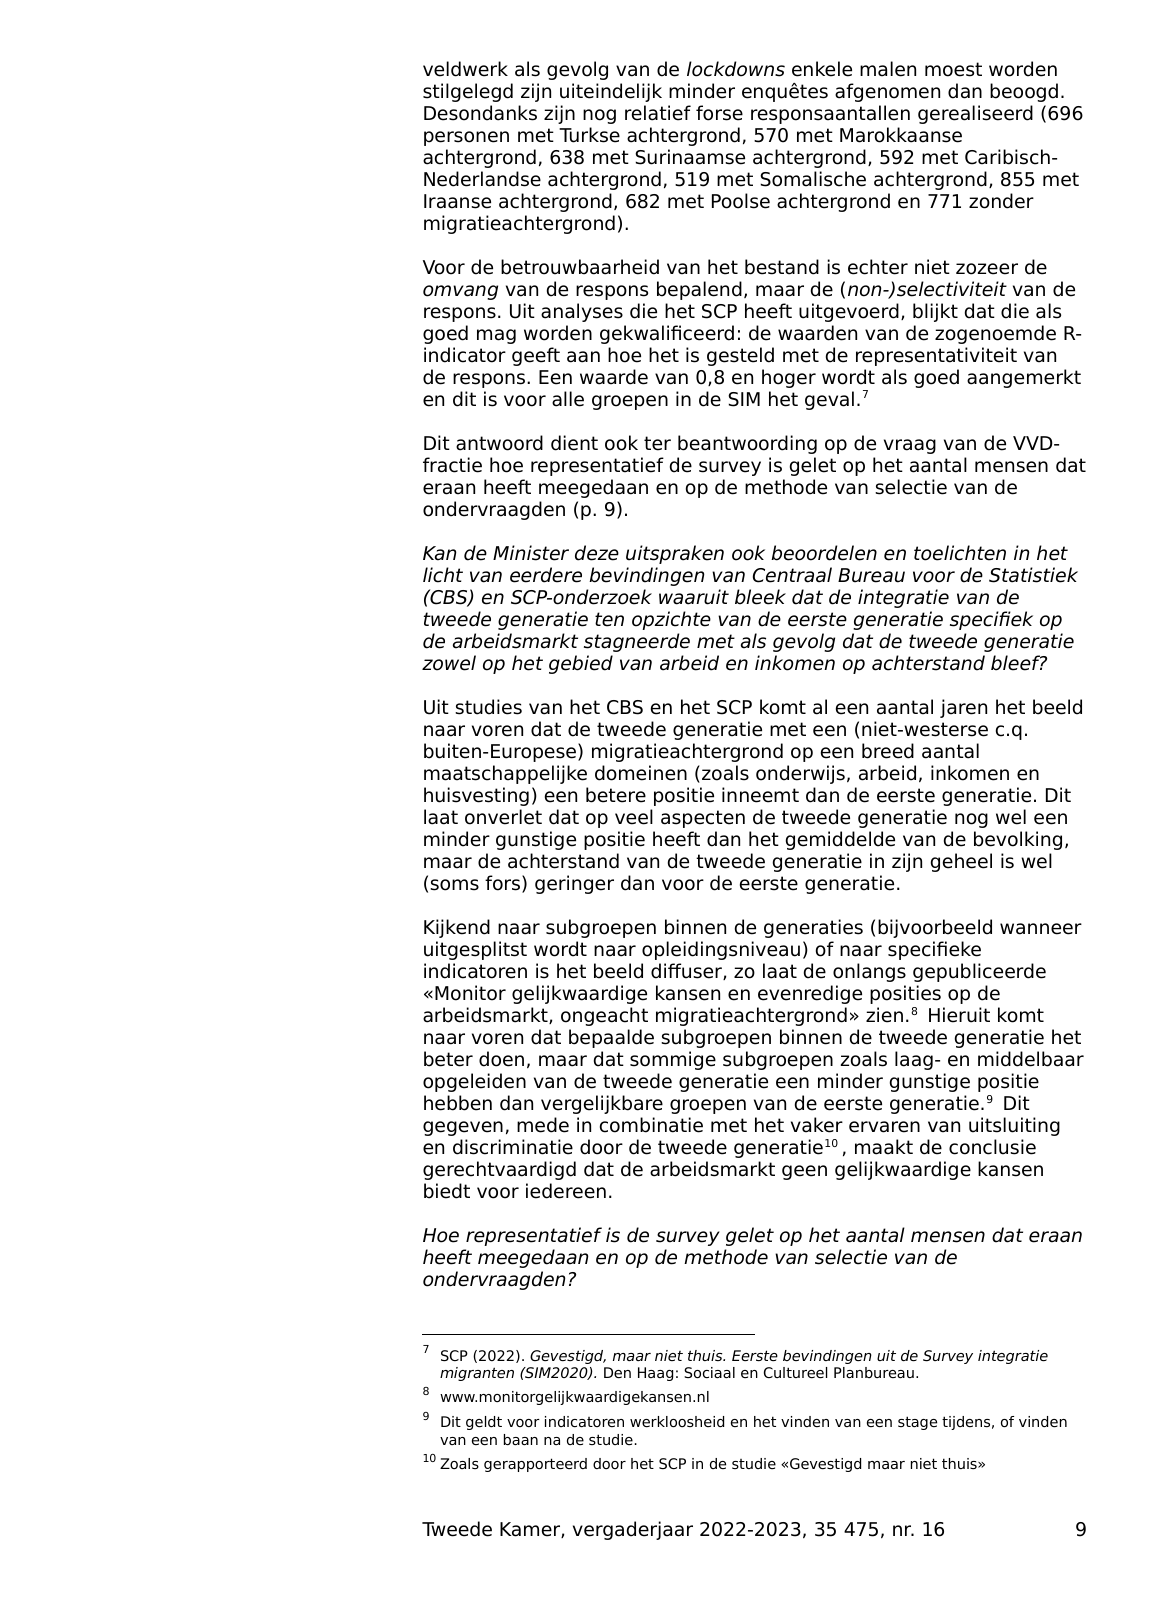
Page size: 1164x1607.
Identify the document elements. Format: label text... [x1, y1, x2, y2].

text Hoe representatief is de survey gelet op het aantal mensen dat eraan heeft meegedaan en op de methode van selectie van de ondervraagden? [422, 1225, 1087, 1291]
text Kan de Minister deze uitspraken ook beoordelen en toelichten in het licht van eerdere bevindingen van Centraal Bureau voor de Statistiek (CBS) en SCP-onderzoek waaruit bleek dat de integratie van de tweede generatie ten opzichte van de eerste generatie specifiek op de arbeidsmarkt stagneerde met als gevolg dat de tweede generatie zowel op het gebied van arbeid en inkomen op achterstand bleef? [422, 543, 1087, 675]
text Voor de betrouwbaarheid van het bestand is echter niet zozeer de omvang van de respons bepalend, maar de (non-)selectiviteit van de respons. Uit analyses die het SCP heeft uitgevoerd, blijkt dat die als goed mag worden gekwalificeerd: de waarden van de zogenoemde R-indicator geeft aan hoe het is gesteld met de representativiteit van de respons. Een waarde van 0,8 en hoger wordt als goed aangemerkt en dit is voor alle groepen in de SIM het geval. [422, 257, 1087, 411]
text Uit studies van het CBS en het SCP komt al een aantal jaren het beeld naar voren dat de tweede generatie met een (niet-westerse c.q. buiten-Europese) migratieachtergrond op een breed aantal maatschappelijke domeinen (zoals onderwijs, arbeid, inkomen en huisvesting) een betere positie inneemt dan de eerste generatie. Dit laat onverlet dat op veel aspecten de tweede generatie nog wel een minder gunstige positie heeft dan het gemiddelde van de bevolking, maar de achterstand van de tweede generatie in zijn geheel is wel (soms fors) geringer dan voor de eerste generatie. [422, 697, 1087, 895]
text Kijkend naar subgroepen binnen de generaties (bijvoorbeeld wanneer uitgesplitst wordt naar opleidingsniveau) of naar specifieke indicatoren is het beeld diffuser, zo laat de onlangs gepubliceerde «Monitor gelijkwaardige kansen en evenredige posities op de arbeidsmarkt, ongeacht migratieachtergrond» zien. Hieruit komt naar voren dat bepaalde subgroepen binnen de tweede generatie het beter doen, maar dat sommige subgroepen zoals laag- en middelbaar opgeleiden van de tweede generatie een minder gunstige positie hebben dan vergelijkbare groepen van de eerste generatie. Dit gegeven, mede in combinatie met het vaker ervaren van uitsluiting en discriminatie door de tweede generatie, maakt de conclusie gerechtvaardigd dat de arbeidsmarkt geen gelijkwaardige kansen biedt voor iedereen. [422, 917, 1087, 1203]
text www.monitorgelijkwaardigekansen.nl [422, 1385, 1087, 1407]
text SCP (2022). Gevestigd, maar niet thuis. Eerste bevindingen uit de Survey integratie migranten (SIM2020). Den Haag: Sociaal en Cultureel Planbureau. [422, 1343, 1087, 1382]
text Dit antwoord dient ook ter beantwoording op de vraag van de VVD-fractie hoe representatief de survey is gelet op het aantal mensen dat eraan heeft meegedaan en op de methode van selectie van de ondervraagden (p. 9). [422, 433, 1087, 521]
text veldwerk als gevolg van de lockdowns enkele malen moest worden stilgelegd zijn uiteindelijk minder enquêtes afgenomen dan beoogd. Desondanks zijn nog relatief forse responsaantallen gerealiseerd (696 personen met Turkse achtergrond, 570 met Marokkaanse achtergrond, 638 met Surinaamse achtergrond, 592 met Caribisch-Nederlandse achtergrond, 519 met Somalische achtergrond, 855 met Iraanse achtergrond, 682 met Poolse achtergrond en 771 zonder migratieachtergrond). [422, 59, 1087, 235]
text Zoals gerapporteerd door het SCP in de studie «Gevestigd maar niet thuis» [422, 1452, 1087, 1474]
text Dit geldt voor indicatoren werkloosheid en het vinden van een stage tijdens, of vinden van een baan na de studie. [422, 1410, 1087, 1449]
